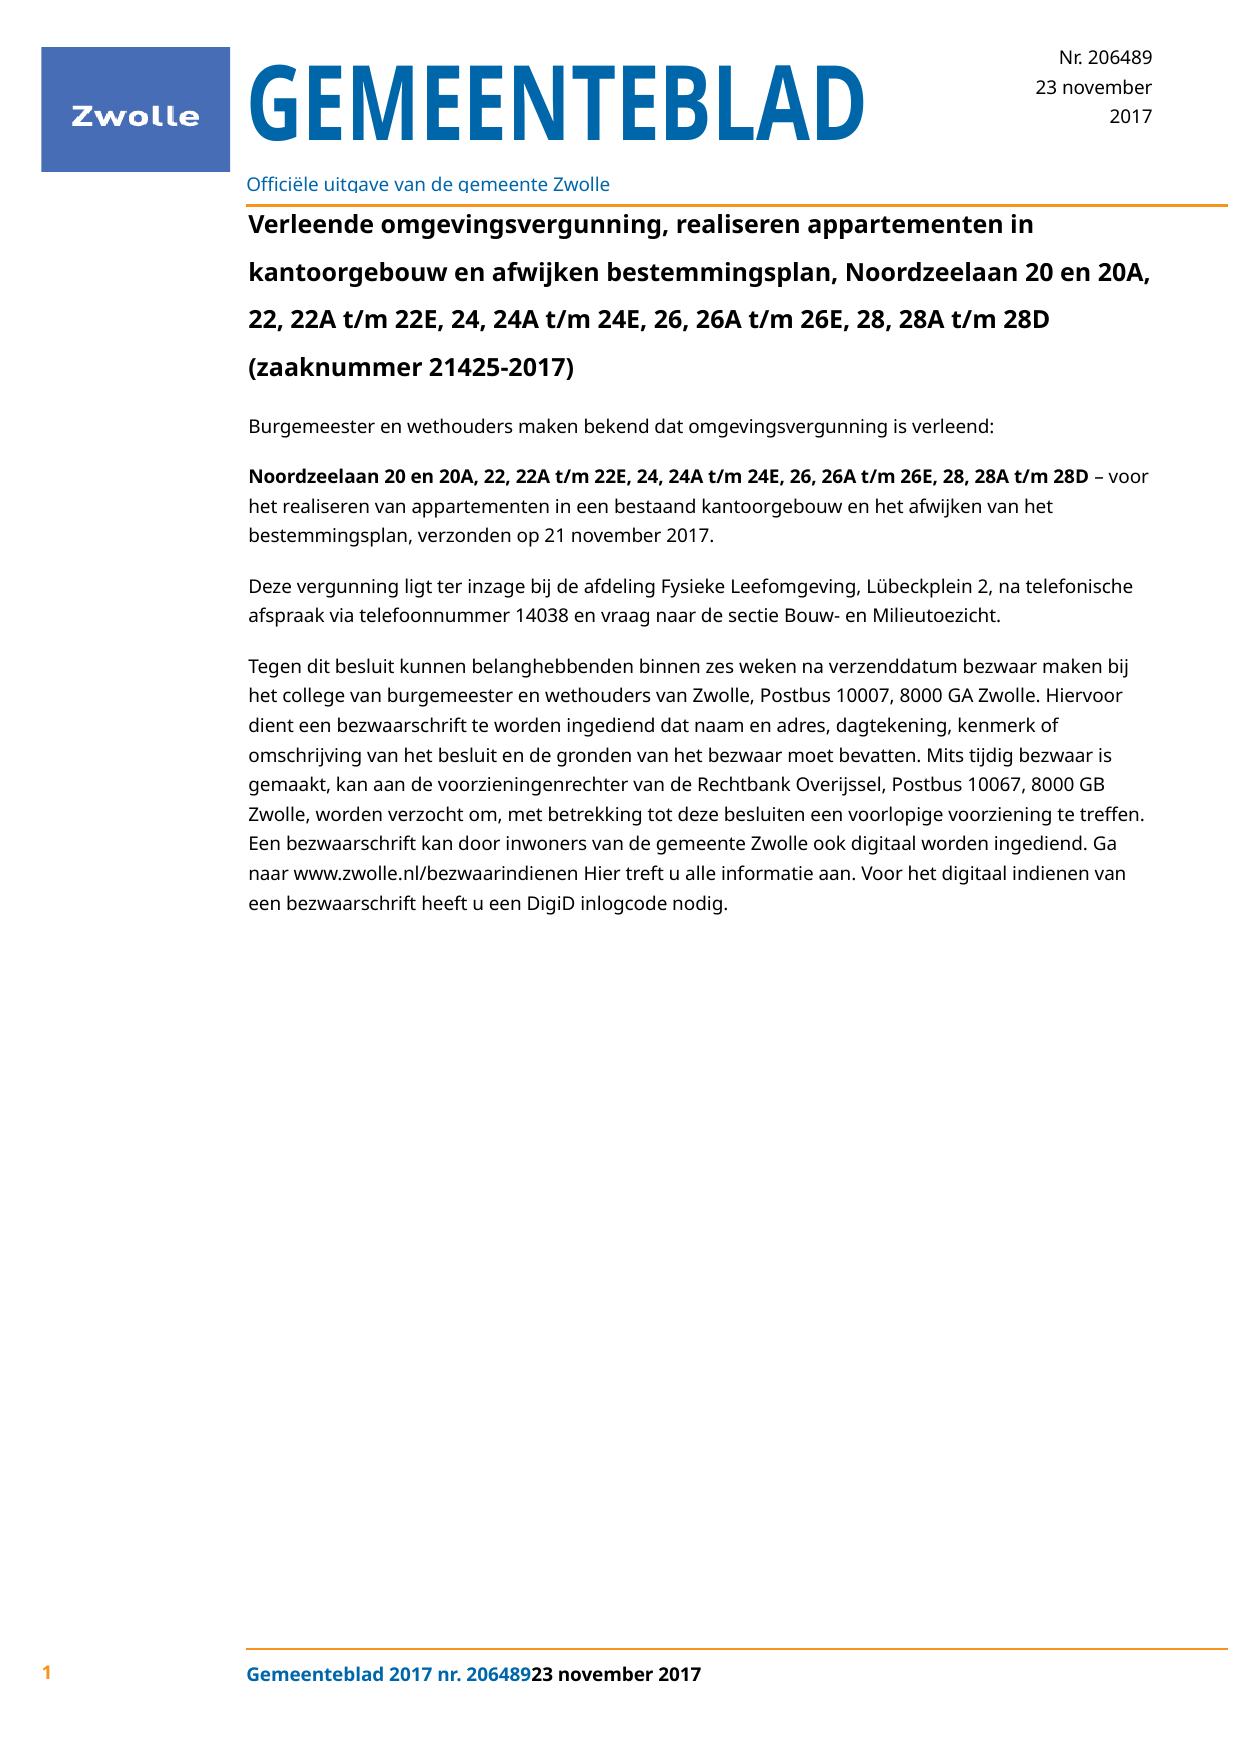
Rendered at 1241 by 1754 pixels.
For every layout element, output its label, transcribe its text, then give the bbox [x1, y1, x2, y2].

text Verleende omgevingsvergunning, realiseren appartementen in kantoorgebouw en afwijken bestemmingsplan, Noordzeelaan 20 en 20A, 22, 22A t/m 22E, 24, 24A t/m 24E, 26, 26A t/m 26E, 28, 28A t/m 28D (zaaknummer 21425-2017) [248, 207, 1152, 384]
text Noordzeelaan 20 en 20A, 22, 22A t/m 22E, 24, 24A t/m 24E, 26, 26A t/m 26E, 28, 28A t/m 28D – voor het realiseren van appartementen in een bestaand kantoorgebouw en het afwijken van het bestemmingsplan, verzonden op 21 november 2017. [248, 463, 1152, 548]
text Deze vergunning ligt ter inzage bij de afdeling Fysieke Leefomgeving, Lübeckplein 2, na telefonische afspraak via telefoonnummer 14038 en vraag naar de sectie Bouw- en Milieutoezicht. [248, 573, 1152, 628]
text Tegen dit besluit kunnen belanghebbenden binnen zes weken na verzenddatum bezwaar maken bij het college van burgemeester en wethouders van Zwolle, Postbus 10007, 8000 GA Zwolle. Hiervoor dient een bezwaarschrift te worden ingediend dat naam en adres, dagtekening, kenmerk of omschrijving van het besluit en de gronden van het bezwaar moet bevatten. Mits tijdig bezwaar is gemaakt, kan aan de voorzieningenrechter van de Rechtbank Overijssel, Postbus 10067, 8000 GB Zwolle, worden verzocht om, met betrekking tot deze besluiten een voorlopige voorziening te treffen. Een bezwaarschrift kan door inwoners van de gemeente Zwolle ook digitaal worden ingediend. Ga naar www.zwolle.nl/bezwaarindienen Hier treft u alle informatie aan. Voor het digitaal indienen van een bezwaarschrift heeft u een DigiD inlogcode nodig. [248, 653, 1152, 916]
picture [41, 47, 231, 172]
text Burgemeester en wethouders maken bekend dat omgevingsvergunning is verleend: [248, 413, 1152, 439]
